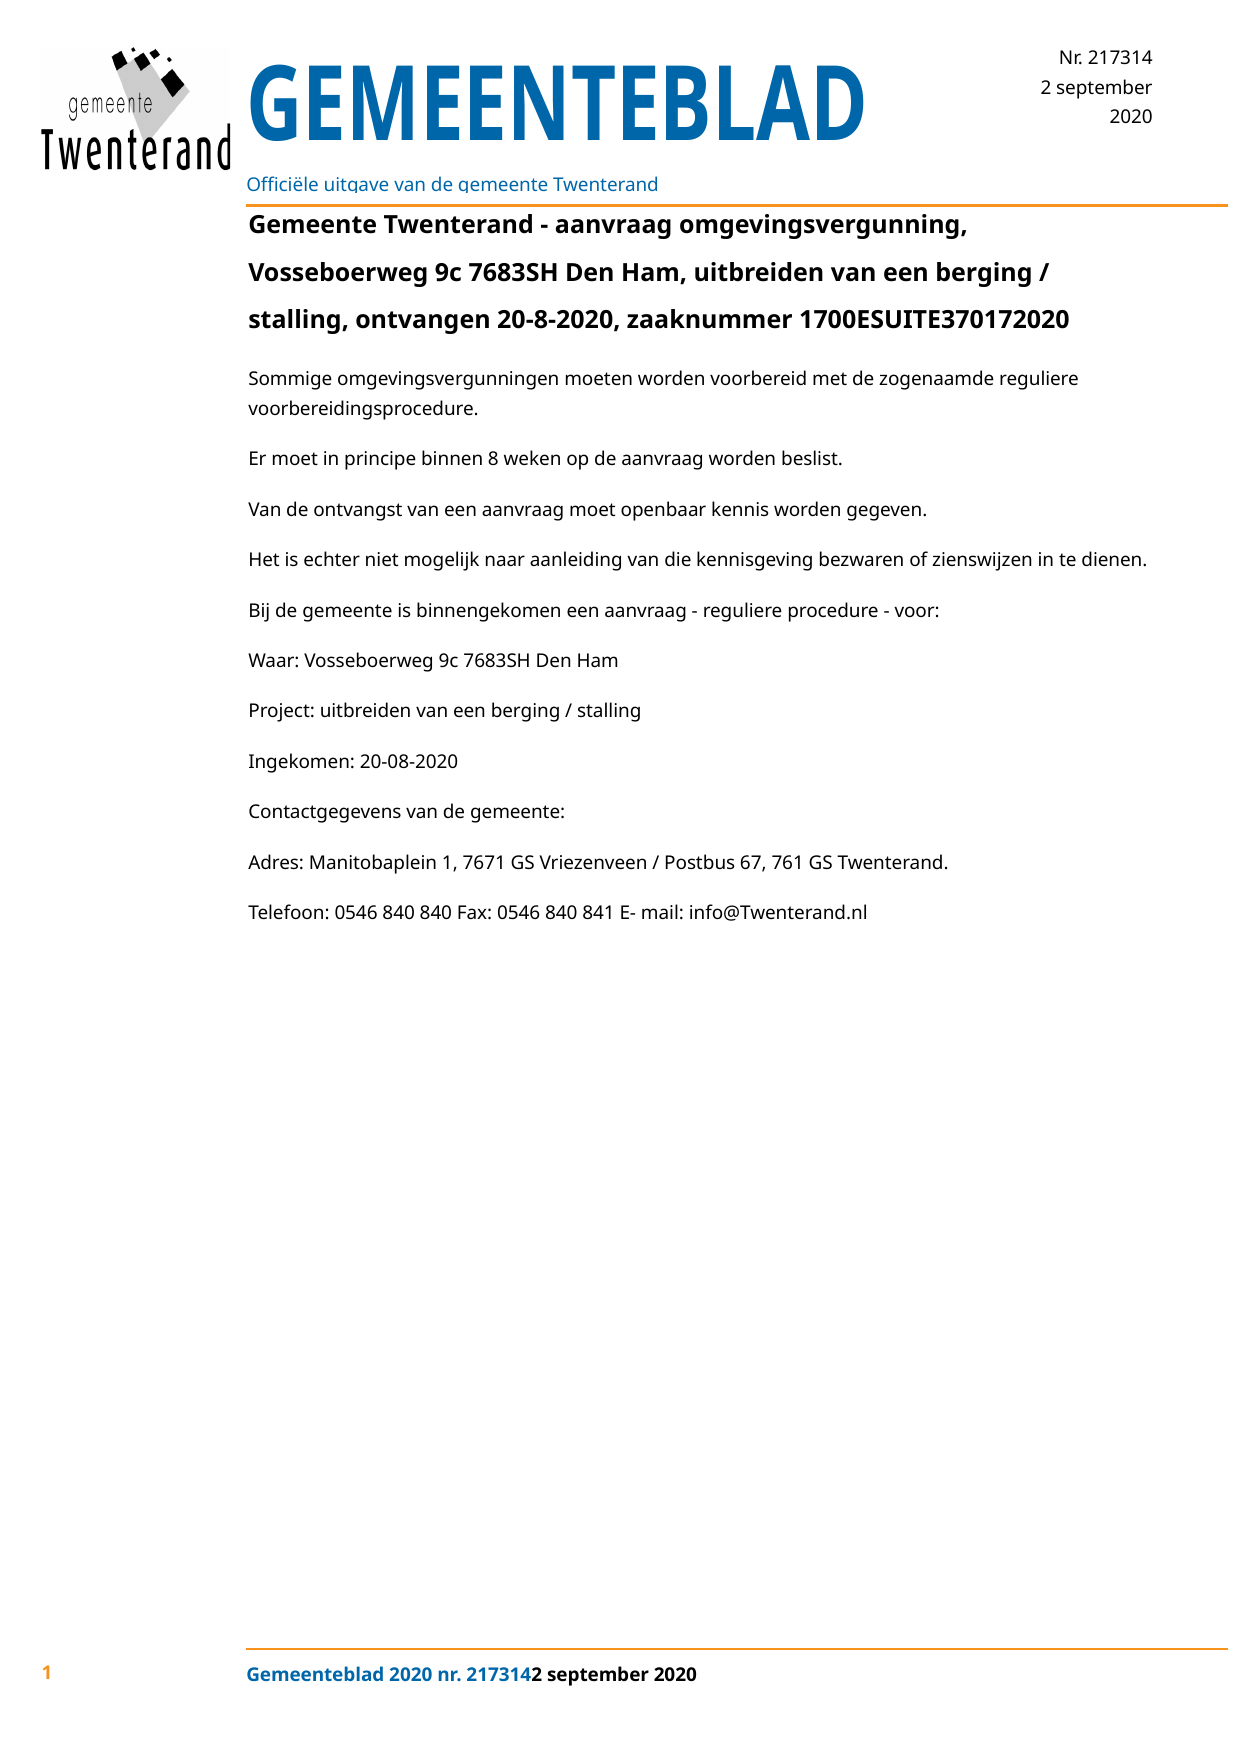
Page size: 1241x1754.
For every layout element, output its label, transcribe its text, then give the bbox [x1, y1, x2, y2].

text Van de ontvangst van een aanvraag moet openbaar kennis worden gegeven. [248, 496, 1152, 522]
text Telefoon: 0546 840 840 Fax: 0546 840 841 E- mail: info@Twenterand.nl [248, 899, 1152, 925]
text Waar: Vosseboerweg 9c 7683SH Den Ham [248, 647, 1152, 673]
text Contactgegevens van de gemeente: [248, 798, 1152, 824]
text Project: uitbreiden van een berging / stalling [248, 698, 1152, 723]
text Sommige omgevingsvergunningen moeten worden voorbereid met de zogenaamde reguliere voorbereidingsprocedure. [248, 366, 1152, 421]
picture [41, 47, 231, 172]
text Het is echter niet mogelijk naar aanleiding van die kennisgeving bezwaren of zienswijzen in te dienen. [248, 546, 1152, 572]
text Gemeente Twenterand - aanvraag omgevingsvergunning, Vosseboerweg 9c 7683SH Den Ham, uitbreiden van een berging / stalling, ontvangen 20-8-2020, zaaknummer 1700ESUITE370172020 [248, 207, 1152, 336]
text Adres: Manitobaplein 1, 7671 GS Vriezenveen / Postbus 67, 761 GS Twenterand. [248, 849, 1152, 874]
text Er moet in principe binnen 8 weken op de aanvraag worden beslist. [248, 446, 1152, 471]
text Ingekomen: 20-08-2020 [248, 748, 1152, 774]
text Bij de gemeente is binnengekomen een aanvraag - reguliere procedure - voor: [248, 597, 1152, 622]
